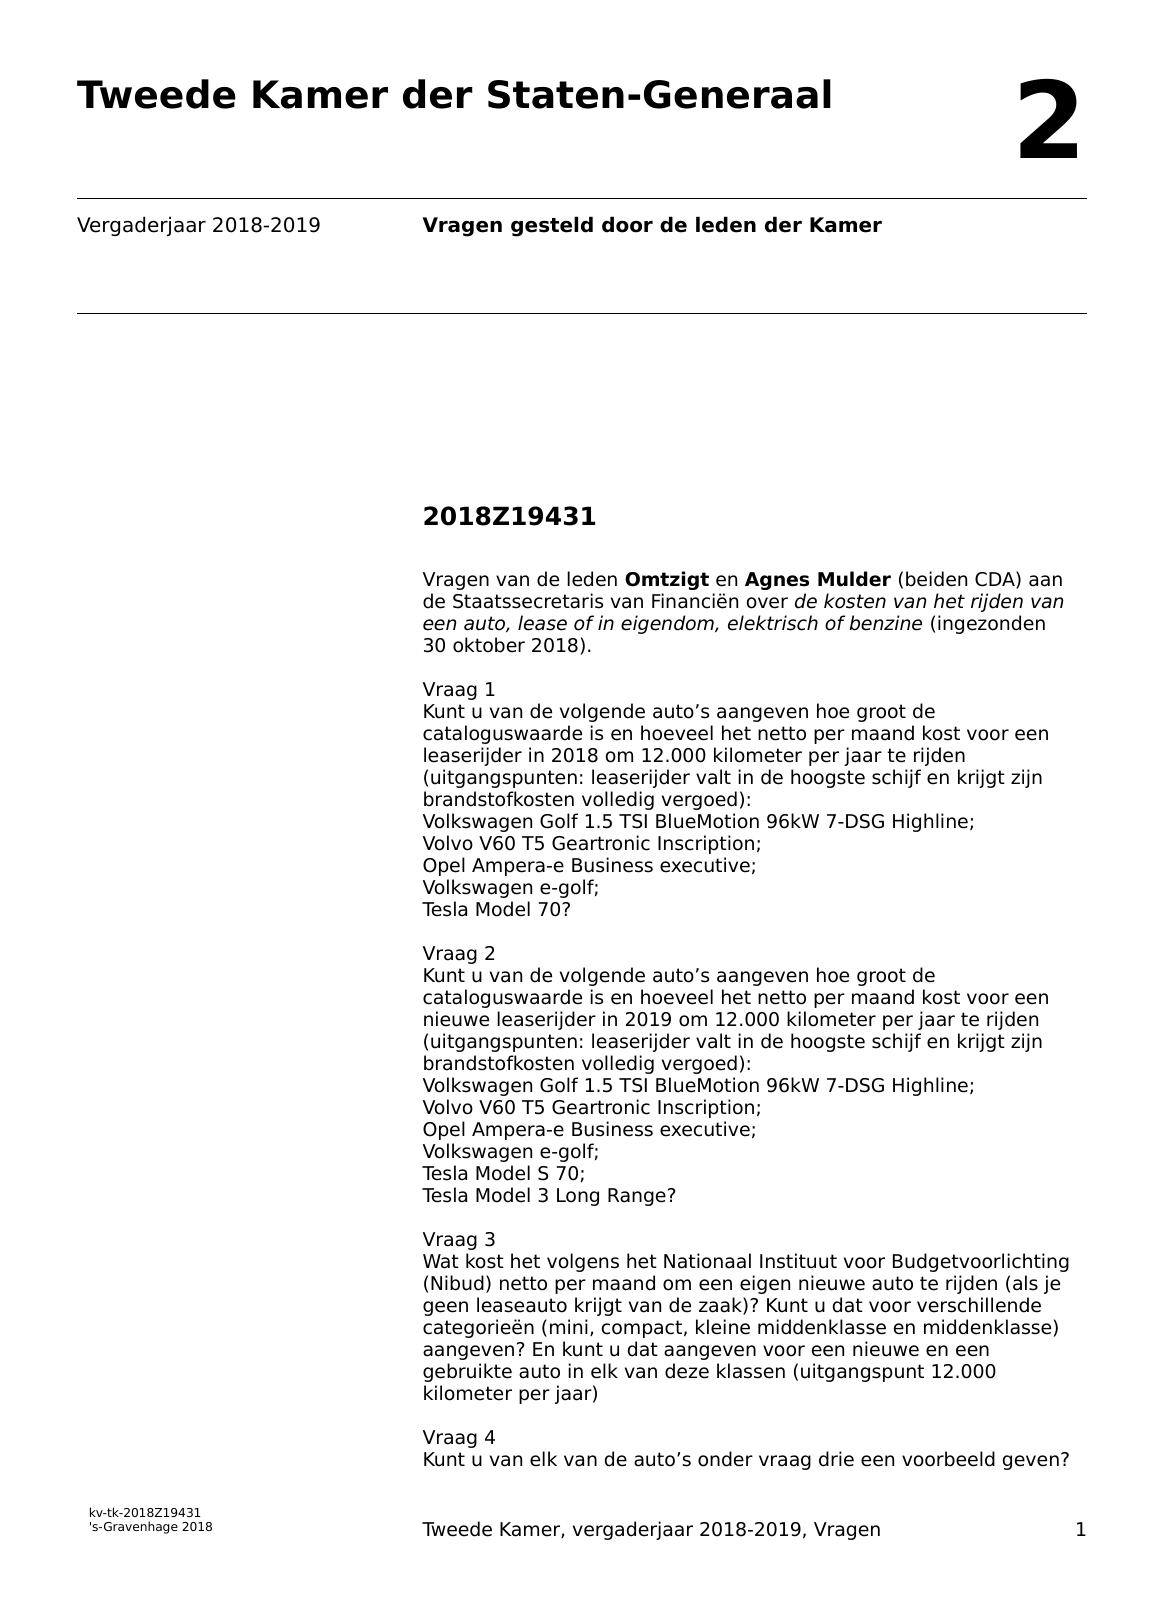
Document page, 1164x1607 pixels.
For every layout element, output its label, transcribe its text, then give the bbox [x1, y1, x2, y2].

text kv-tk-2018Z19431 [88, 1506, 323, 1520]
text Volkswagen e-golf; [422, 877, 1087, 899]
text Kunt u van de volgende auto’s aangeven hoe groot de cataloguswaarde is en hoeveel het netto per maand kost voor een nieuwe leaserijder in 2019 om 12.000 kilometer per jaar te rijden (uitgangspunten: leaserijder valt in de hoogste schijf en krijgt zijn brandstofkosten volledig vergoed): [422, 965, 1087, 1075]
text Tesla Model 70? [422, 899, 1087, 921]
text Volvo V60 T5 Geartronic Inscription; [422, 1097, 1087, 1119]
text Vraag 1 [422, 679, 1087, 701]
text Tesla Model S 70; [422, 1163, 1087, 1185]
table_header 2 [886, 59, 1087, 198]
text Opel Ampera-e Business executive; [422, 855, 1087, 877]
text 's-Gravenhage 2018 [88, 1520, 323, 1534]
text Volkswagen e-golf; [422, 1141, 1087, 1163]
text Vraag 4 [422, 1427, 1087, 1449]
text Vraag 3 [422, 1229, 1087, 1251]
text Vraag 2 [422, 943, 1087, 965]
text Volkswagen Golf 1.5 TSI BlueMotion 96kW 7-DSG Highline; [422, 811, 1087, 833]
text Volvo V60 T5 Geartronic Inscription; [422, 833, 1087, 855]
text Kunt u van de volgende auto’s aangeven hoe groot de cataloguswaarde is en hoeveel het netto per maand kost voor een leaserijder in 2018 om 12.000 kilometer per jaar te rijden (uitgangspunten: leaserijder valt in de hoogste schijf en krijgt zijn brandstofkosten volledig vergoed): [422, 701, 1087, 811]
text 2018Z19431 [422, 502, 1087, 531]
table_cell Vragen gesteld door de leden der Kamer [422, 199, 1087, 313]
table_cell Vergaderjaar 2018-2019 [77, 199, 422, 313]
text Volkswagen Golf 1.5 TSI BlueMotion 96kW 7-DSG Highline; [422, 1075, 1087, 1097]
text Tesla Model 3 Long Range? [422, 1185, 1087, 1207]
table_header Tweede Kamer der Staten-Generaal [77, 59, 886, 198]
text Opel Ampera-e Business executive; [422, 1119, 1087, 1141]
text Kunt u van elk van de auto’s onder vraag drie een voorbeeld geven? [422, 1449, 1087, 1471]
text Vragen van de leden Omtzigt en Agnes Mulder (beiden CDA) aan de Staatssecretaris van Financiën over de kosten van het rijden van een auto, lease of in eigendom, elektrisch of benzine (ingezonden 30 oktober 2018). [422, 569, 1087, 657]
text Wat kost het volgens het Nationaal Instituut voor Budgetvoorlichting (Nibud) netto per maand om een eigen nieuwe auto te rijden (als je geen leaseauto krijgt van de zaak)? Kunt u dat voor verschillende categorieën (mini, compact, kleine middenklasse en middenklasse) aangeven? En kunt u dat aangeven voor een nieuwe en een gebruikte auto in elk van deze klassen (uitgangspunt 12.000 kilometer per jaar) [422, 1251, 1087, 1405]
